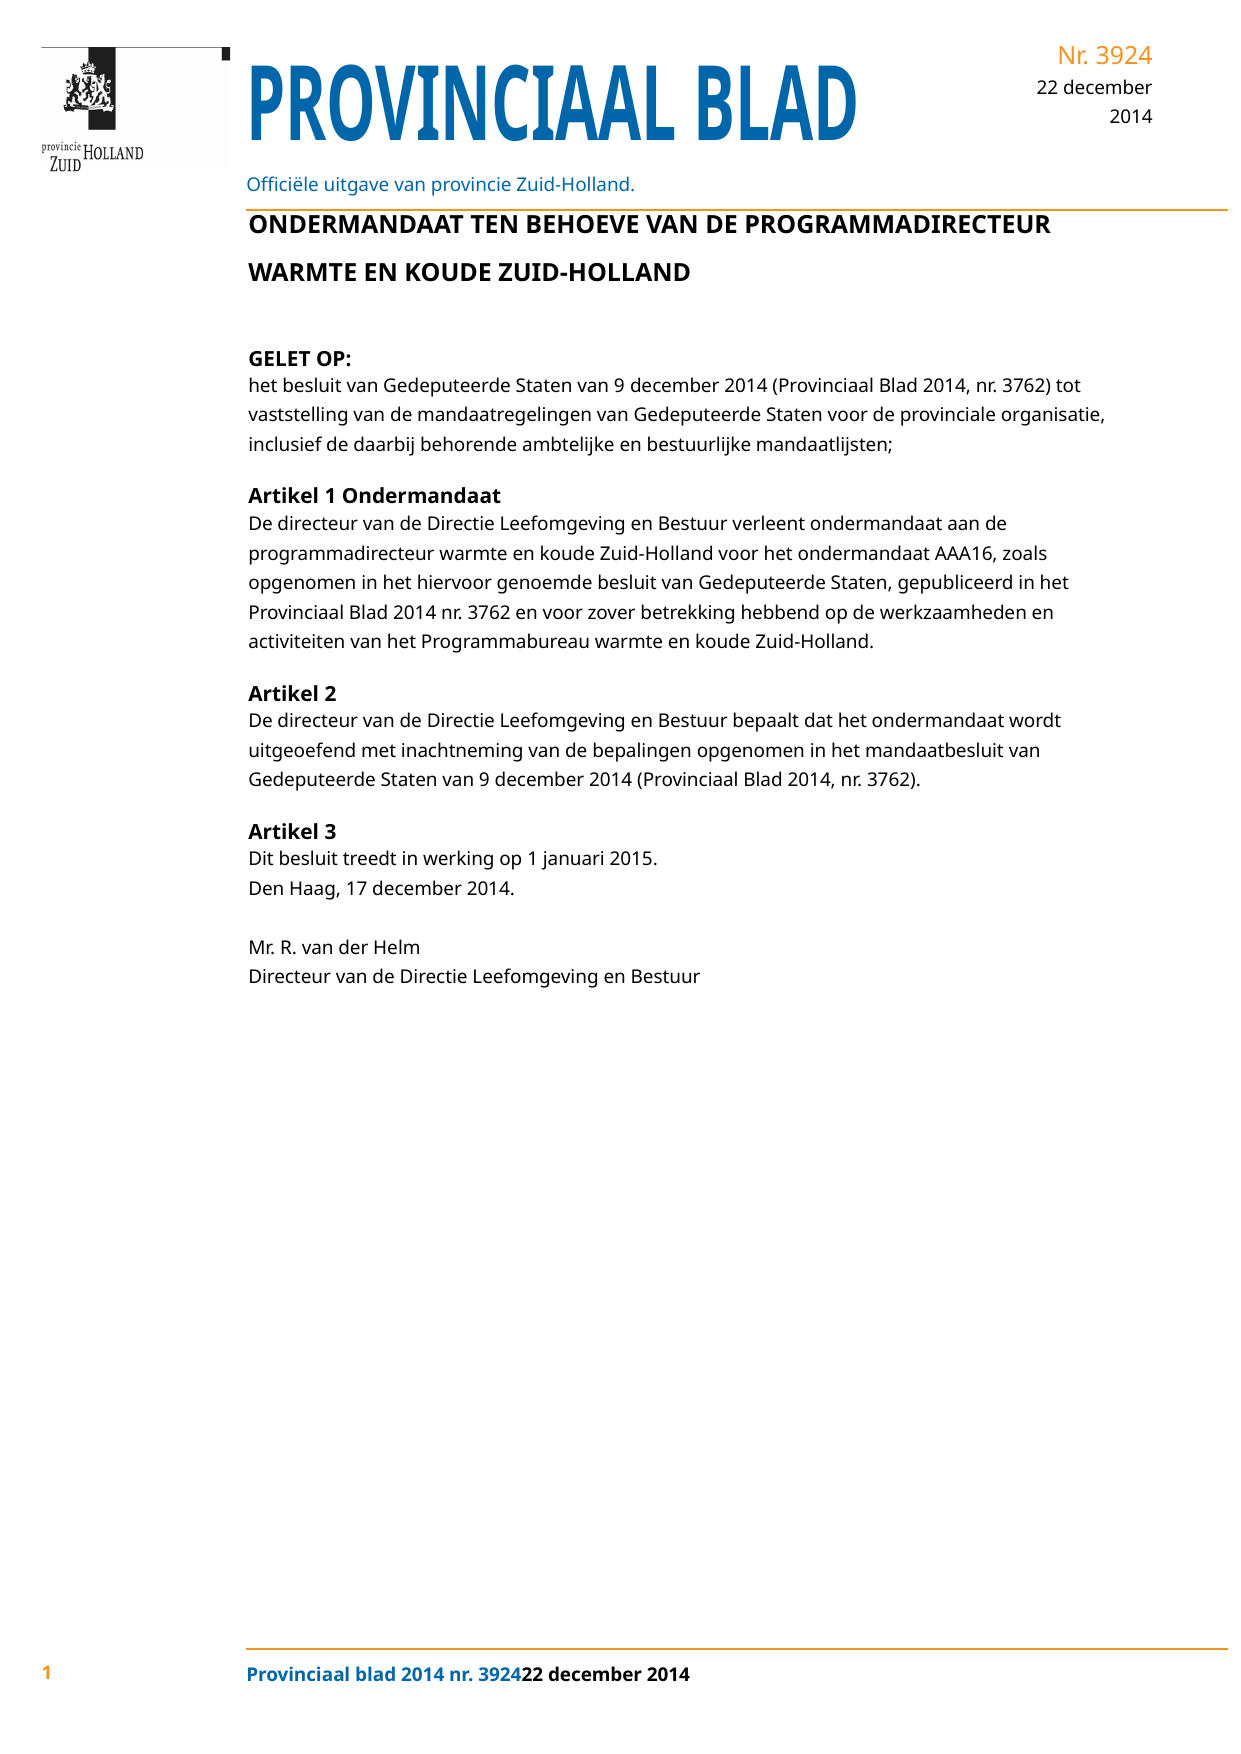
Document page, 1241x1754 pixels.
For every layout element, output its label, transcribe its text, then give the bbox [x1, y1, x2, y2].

text GELET OP: [248, 344, 1152, 372]
text Artikel 1 Ondermandaat [248, 482, 1152, 510]
text Artikel 3 [248, 817, 1152, 845]
text De directeur van de Directie Leefomgeving en Bestuur bepaalt dat het ondermandaat wordt uitgeoefend met inachtneming van de bepalingen opgenomen in het mandaatbesluit van Gedeputeerde Staten van 9 december 2014 (Provinciaal Blad 2014, nr. 3762). [248, 707, 1152, 792]
text ONDERMANDAAT TEN BEHOEVE VAN DE PROGRAMMADIRECTEUR WARMTE EN KOUDE ZUID-HOLLAND [248, 211, 1152, 288]
text het besluit van Gedeputeerde Staten van 9 december 2014 (Provinciaal Blad 2014, nr. 3762) tot vaststelling van de mandaatregelingen van Gedeputeerde Staten voor de provinciale organisatie, inclusief de daarbij behorende ambtelijke en bestuurlijke mandaatlijsten; [248, 372, 1152, 457]
picture [41, 47, 231, 172]
text Artikel 2 [248, 679, 1152, 707]
text De directeur van de Directie Leefomgeving en Bestuur verleent ondermandaat aan de programmadirecteur warmte en koude Zuid-Holland voor het ondermandaat AAA16, zoals opgenomen in het hiervoor genoemde besluit van Gedeputeerde Staten, gepubliceerd in het Provinciaal Blad 2014 nr. 3762 en voor zover betrekking hebbend op de werkzaamheden en activiteiten van het Programmabureau warmte en koude Zuid-Holland. [248, 510, 1152, 654]
text Dit besluit treedt in werking op 1 januari 2015. [248, 845, 1152, 871]
text Directeur van de Directie Leefomgeving en Bestuur [248, 964, 1152, 989]
text Mr. R. van der Helm [248, 934, 1152, 960]
text Den Haag, 17 december 2014. [248, 875, 1152, 901]
